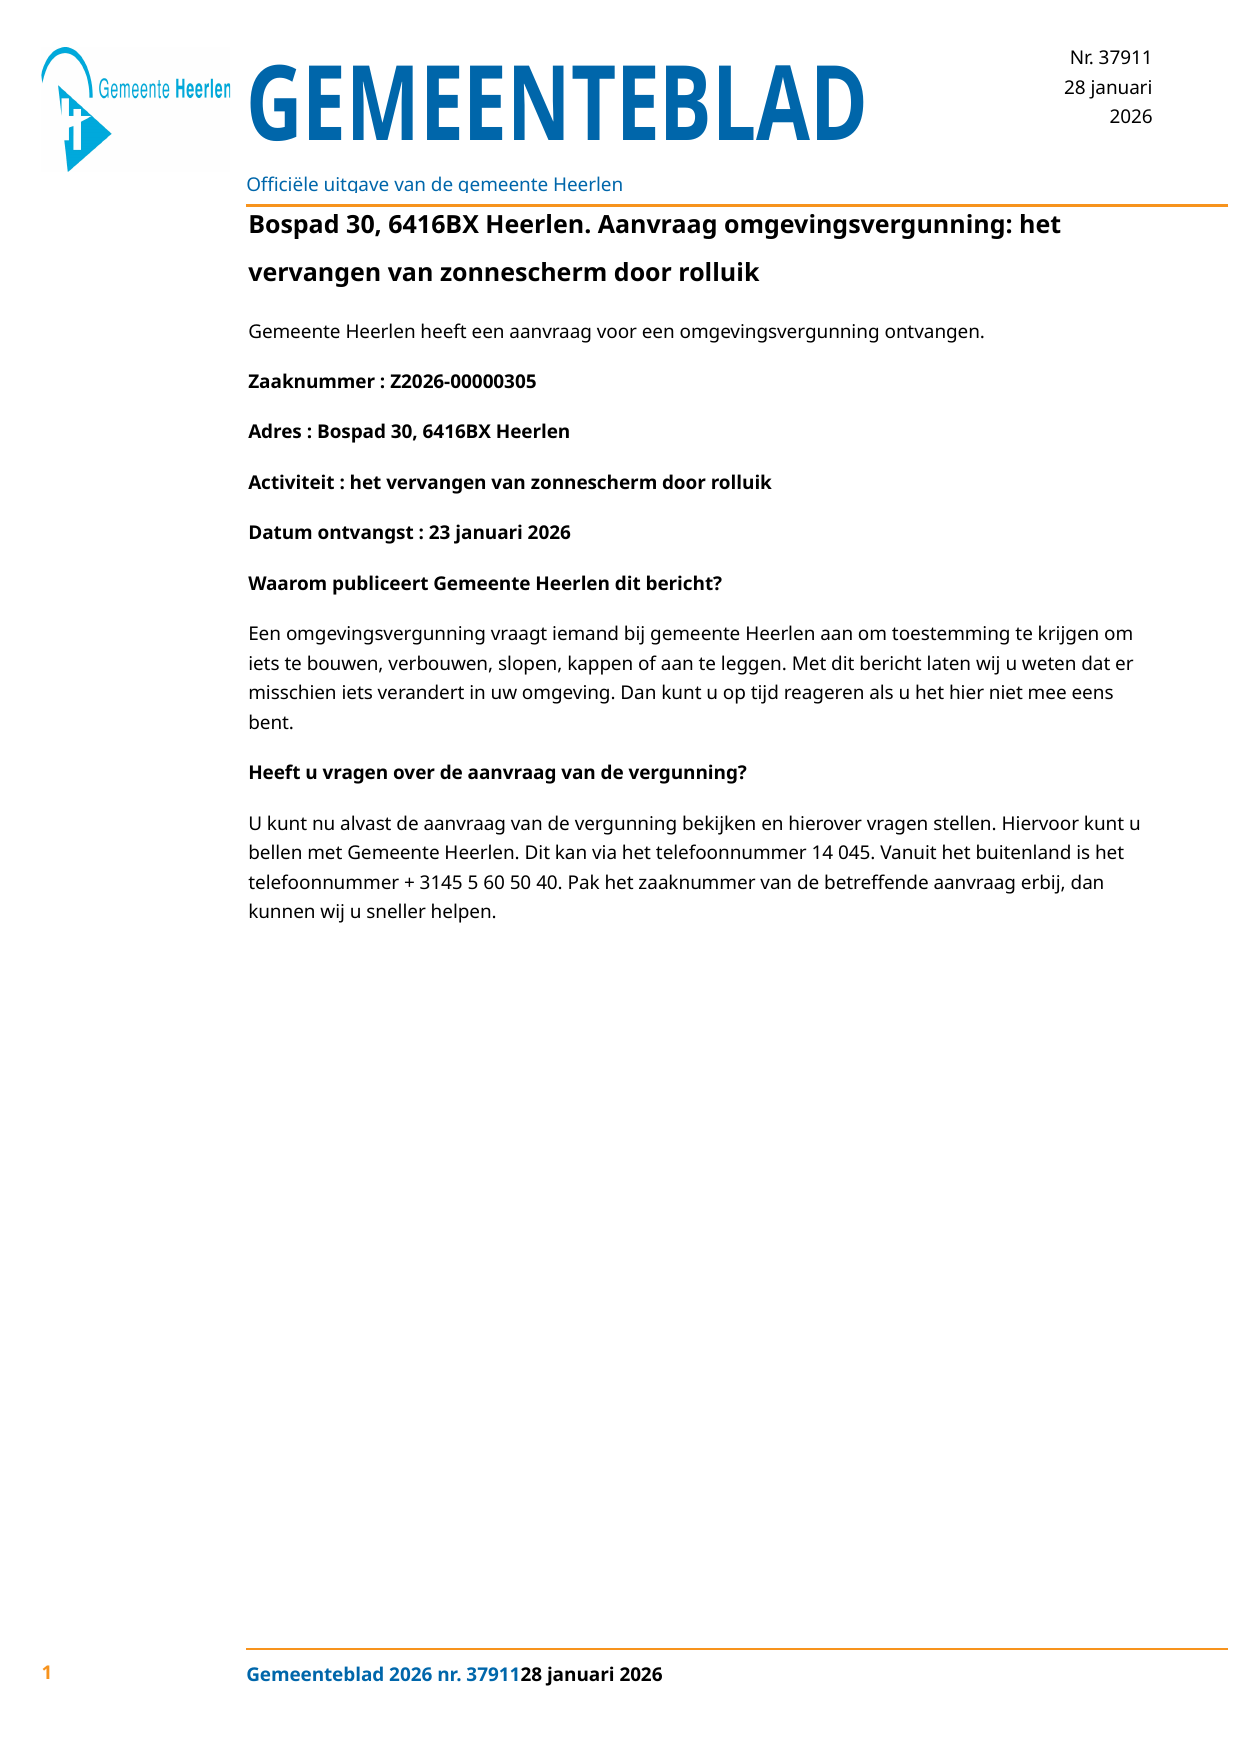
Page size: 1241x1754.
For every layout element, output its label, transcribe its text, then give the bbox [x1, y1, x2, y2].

text Zaaknummer : Z2026-00000305 [248, 368, 1152, 394]
text U kunt nu alvast de aanvraag van de vergunning bekijken en hierover vragen stellen. Hiervoor kunt u bellen met Gemeente Heerlen. Dit kan via het telefoonnummer 14 045. Vanuit het buitenland is het telefoonnummer + 3145 5 60 50 40. Pak het zaaknummer van de betreffende aanvraag erbij, dan kunnen wij u sneller helpen. [248, 810, 1152, 924]
text Een omgevingsvergunning vraagt iemand bij gemeente Heerlen aan om toestemming te krijgen om iets te bouwen, verbouwen, slopen, kappen of aan te leggen. Met dit bericht laten wij u weten dat er misschien iets verandert in uw omgeving. Dan kunt u op tijd reageren als u het hier niet mee eens bent. [248, 620, 1152, 735]
text Activiteit : het vervangen van zonnescherm door rolluik [248, 469, 1152, 495]
text Adres : Bospad 30, 6416BX Heerlen [248, 419, 1152, 444]
picture [41, 47, 59, 70]
text Bospad 30, 6416BX Heerlen. Aanvraag omgevingsvergunning: het vervangen van zonnescherm door rolluik [248, 207, 1152, 288]
picture [41, 47, 231, 172]
text Gemeente Heerlen heeft een aanvraag voor een omgevingsvergunning ontvangen. [248, 318, 1152, 344]
text Heeft u vragen over de aanvraag van de vergunning? [248, 759, 1152, 785]
text Waarom publiceert Gemeente Heerlen dit bericht? [248, 570, 1152, 596]
text Datum ontvangst : 23 januari 2026 [248, 519, 1152, 545]
